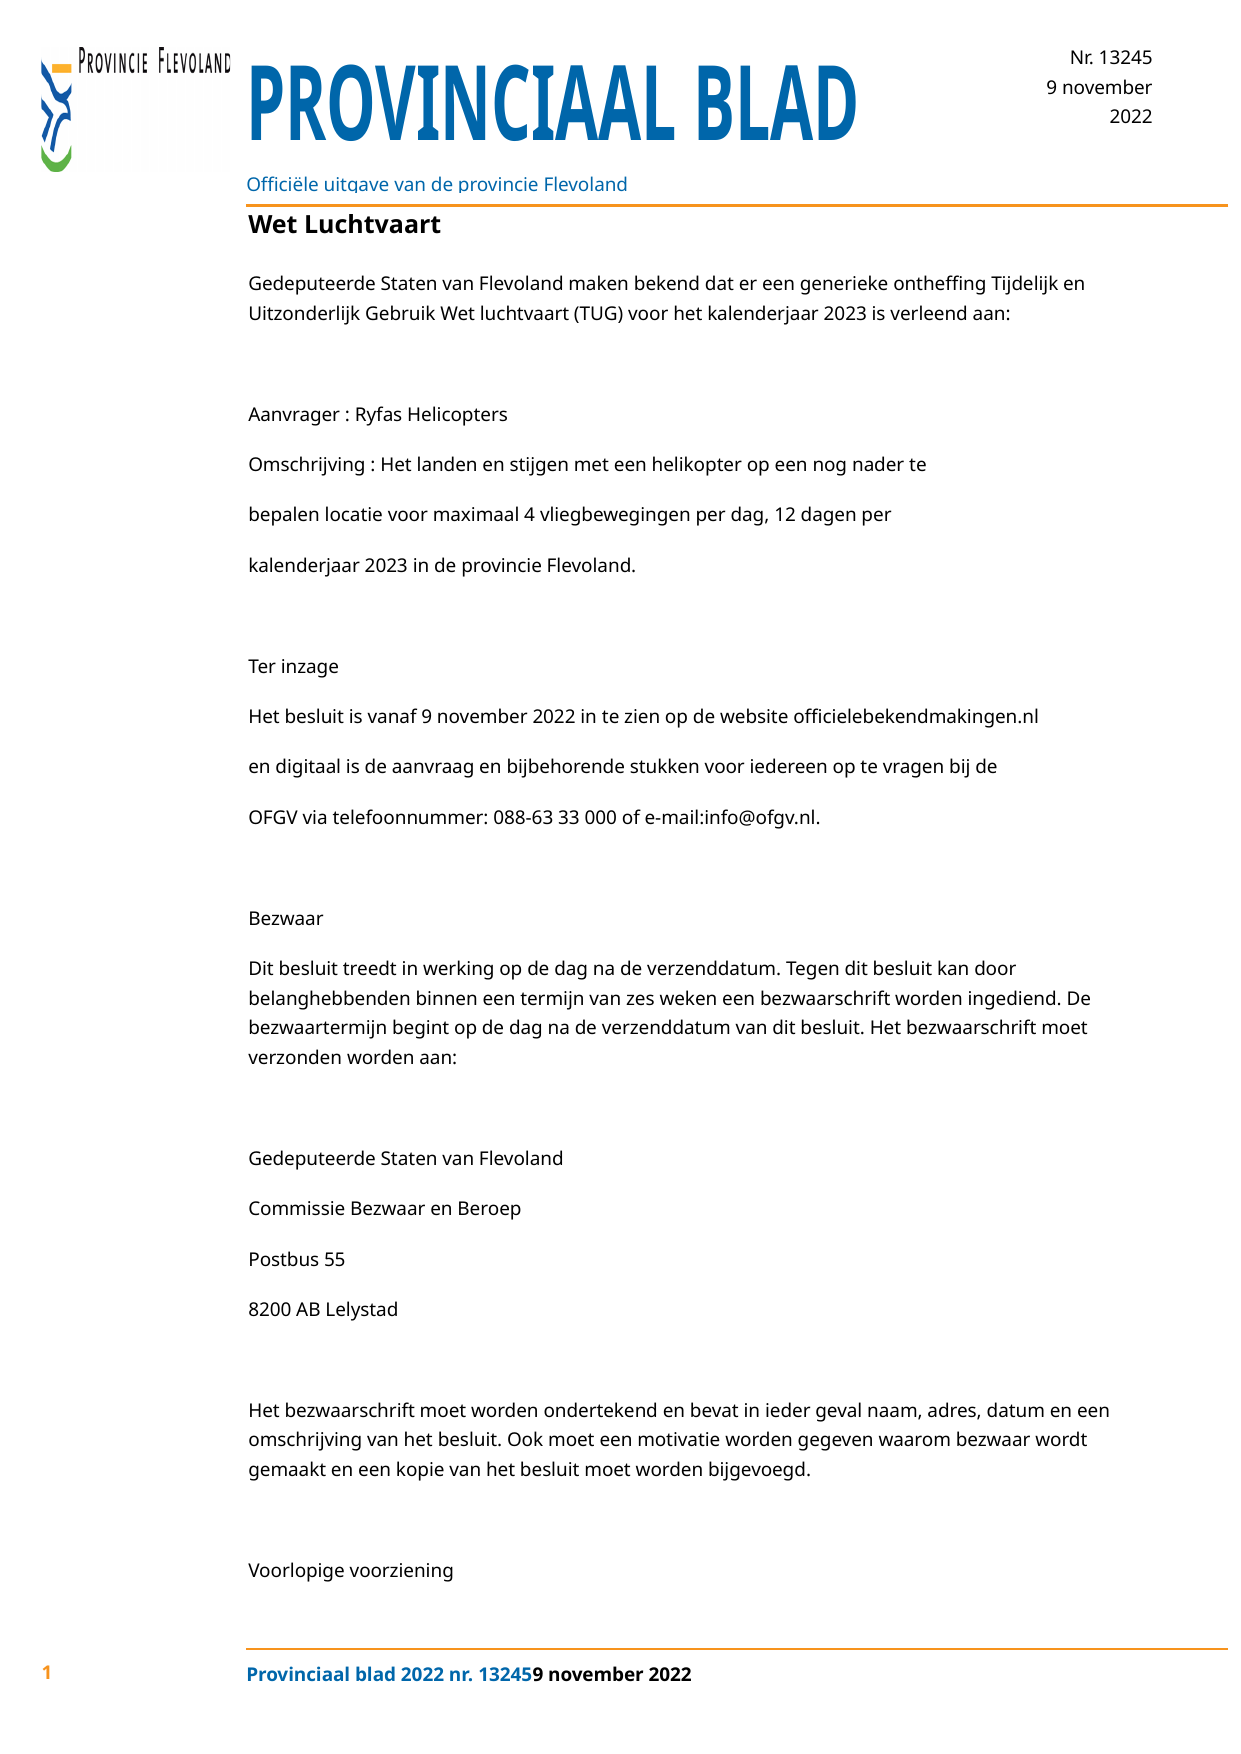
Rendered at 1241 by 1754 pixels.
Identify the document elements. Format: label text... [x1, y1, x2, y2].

text Het bezwaarschrift moet worden ondertekend en bevat in ieder geval naam, adres, datum en een omschrijving van het besluit. Ook moet een motivatie worden gegeven waarom bezwaar wordt gemaakt en een kopie van het besluit moet worden bijgevoegd. [248, 1397, 1152, 1482]
text Gedeputeerde Staten van Flevoland [248, 1145, 1152, 1171]
picture [41, 47, 231, 172]
text Postbus 55 [248, 1246, 1152, 1271]
text Gedeputeerde Staten van Flevoland maken bekend dat er een generieke ontheffing Tijdelijk en Uitzonderlijk Gebruik Wet luchtvaart (TUG) voor het kalenderjaar 2023 is verleend aan: [248, 270, 1152, 326]
text Wet Luchtvaart [248, 207, 1152, 241]
text Voorlopige voorziening [248, 1557, 1152, 1583]
text Commissie Bezwaar en Beroep [248, 1195, 1152, 1221]
text Aanvrager : Ryfas Helicopters [248, 401, 1152, 426]
text kalenderjaar 2023 in de provincie Flevoland. [248, 552, 1152, 578]
text Omschrijving : Het landen en stijgen met een helikopter op een nog nader te [248, 451, 1152, 477]
text OFGV via telefoonnummer: 088-63 33 000 of e-mail:info@ofgv.nl. [248, 804, 1152, 830]
text Dit besluit treedt in werking op de dag na de verzenddatum. Tegen dit besluit kan door belanghebbenden binnen een termijn van zes weken een bezwaarschrift worden ingediend. De bezwaartermijn begint op de dag na de verzenddatum van dit besluit. Het bezwaarschrift moet verzonden worden aan: [248, 955, 1152, 1070]
text Bezwaar [248, 905, 1152, 931]
text Het besluit is vanaf 9 november 2022 in te zien op de website officielebekendmakingen.nl [248, 703, 1152, 729]
text bepalen locatie voor maximaal 4 vliegbewegingen per dag, 12 dagen per [248, 502, 1152, 527]
text Ter inzage [248, 653, 1152, 678]
text en digitaal is de aanvraag en bijbehorende stukken voor iedereen op te vragen bij de [248, 754, 1152, 779]
text 8200 AB Lelystad [248, 1296, 1152, 1322]
